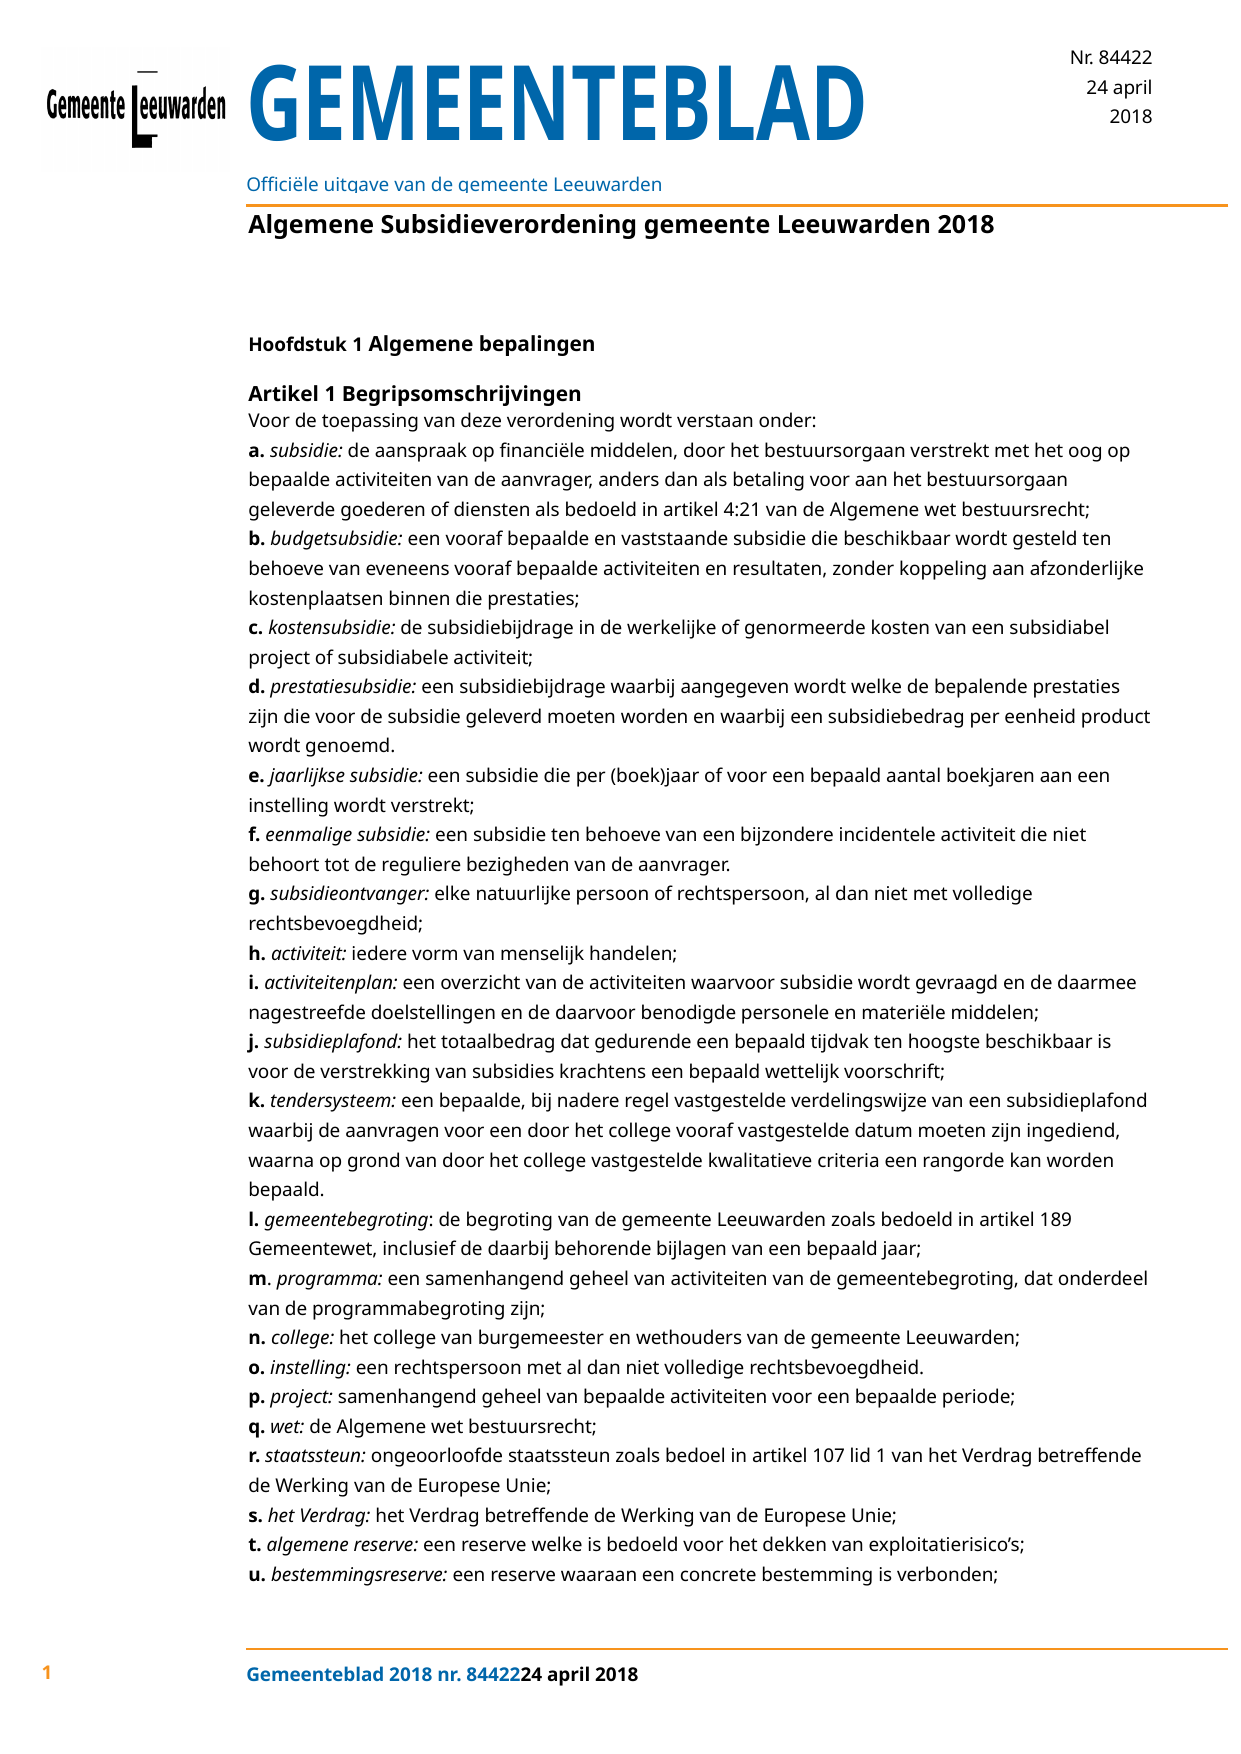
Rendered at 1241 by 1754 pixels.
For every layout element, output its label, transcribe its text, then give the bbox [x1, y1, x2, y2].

text t. algemene reserve: een reserve welke is bedoeld voor het dekken van exploitatierisico’s; [248, 1531, 1152, 1557]
text p. project: samenhangend geheel van bepaalde activiteiten voor een bepaalde periode; [248, 1383, 1152, 1409]
text Voor de toepassing van deze verordening wordt verstaan onder: [248, 407, 1152, 433]
text a. subsidie: de aanspraak op financiële middelen, door het bestuursorgaan verstrekt met het oog op bepaalde activiteiten van de aanvrager, anders dan als betaling voor aan het bestuursorgaan geleverde goederen of diensten als bedoeld in artikel 4:21 van de Algemene wet bestuursrecht; [248, 437, 1152, 522]
text j. subsidieplafond: het totaalbedrag dat gedurende een bepaald tijdvak ten hoogste beschikbaar is voor de verstrekking van subsidies krachtens een bepaald wettelijk voorschrift; [248, 1028, 1152, 1084]
text l. gemeentebegroting: de begroting van de gemeente Leeuwarden zoals bedoeld in artikel 189 Gemeentewet, inclusief de daarbij behorende bijlagen van een bepaald jaar; [248, 1206, 1152, 1261]
text e. jaarlijkse subsidie: een subsidie die per (boek)jaar of voor een bepaald aantal boekjaren aan een instelling wordt verstrekt; [248, 762, 1152, 817]
text g. subsidieontvanger: elke natuurlijke persoon of rechtspersoon, al dan niet met volledige rechtsbevoegdheid; [248, 881, 1152, 936]
text k. tendersysteem: een bepaalde, bij nadere regel vastgestelde verdelingswijze van een subsidieplafond waarbij de aanvragen voor een door het college vooraf vastgestelde datum moeten zijn ingediend, waarna op grond van door het college vastgestelde kwalitatieve criteria een rangorde kan worden bepaald. [248, 1088, 1152, 1202]
text r. staatssteun: ongeoorloofde staatssteun zoals bedoel in artikel 107 lid 1 van het Verdrag betreffende de Werking van de Europese Unie; [248, 1443, 1152, 1498]
text o. instelling: een rechtspersoon met al dan niet volledige rechtsbevoegdheid. [248, 1354, 1152, 1379]
text n. college: het college van burgemeester en wethouders van de gemeente Leeuwarden; [248, 1324, 1152, 1350]
text Hoofdstuk 1 Algemene bepalingen [248, 329, 1152, 358]
text h. activiteit: iedere vorm van menselijk handelen; [248, 940, 1152, 965]
text u. bestemmingsreserve: een reserve waaraan een concrete bestemming is verbonden; [248, 1561, 1152, 1587]
text b. budgetsubsidie: een vooraf bepaalde en vaststaande subsidie die beschikbaar wordt gesteld ten behoeve van eveneens vooraf bepaalde activiteiten en resultaten, zonder koppeling aan afzonderlijke kostenplaatsen binnen die prestaties; [248, 526, 1152, 610]
text i. activiteitenplan: een overzicht van de activiteiten waarvoor subsidie wordt gevraagd en de daarmee nagestreefde doelstellingen en de daarvoor benodigde personele en materiële middelen; [248, 969, 1152, 1024]
text c. kostensubsidie: de subsidiebijdrage in de werkelijke of genormeerde kosten van een subsidiabel project of subsidiabele activiteit; [248, 614, 1152, 669]
text q. wet: de Algemene wet bestuursrecht; [248, 1413, 1152, 1439]
picture [41, 47, 231, 172]
text d. prestatiesubsidie: een subsidiebijdrage waarbij aangegeven wordt welke de bepalende prestaties zijn die voor de subsidie geleverd moeten worden en waarbij een subsidiebedrag per eenheid product wordt genoemd. [248, 673, 1152, 758]
text m. programma: een samenhangend geheel van activiteiten van de gemeentebegroting, dat onderdeel van de programmabegroting zijn; [248, 1265, 1152, 1320]
text f. eenmalige subsidie: een subsidie ten behoeve van een bijzondere incidentele activiteit die niet behoort tot de reguliere bezigheden van de aanvrager. [248, 821, 1152, 877]
text Algemene Subsidieverordening gemeente Leeuwarden 2018 [248, 207, 1152, 241]
text s. het Verdrag: het Verdrag betreffende de Werking van de Europese Unie; [248, 1502, 1152, 1527]
text Artikel 1 Begripsomschrijvingen [248, 379, 1152, 407]
